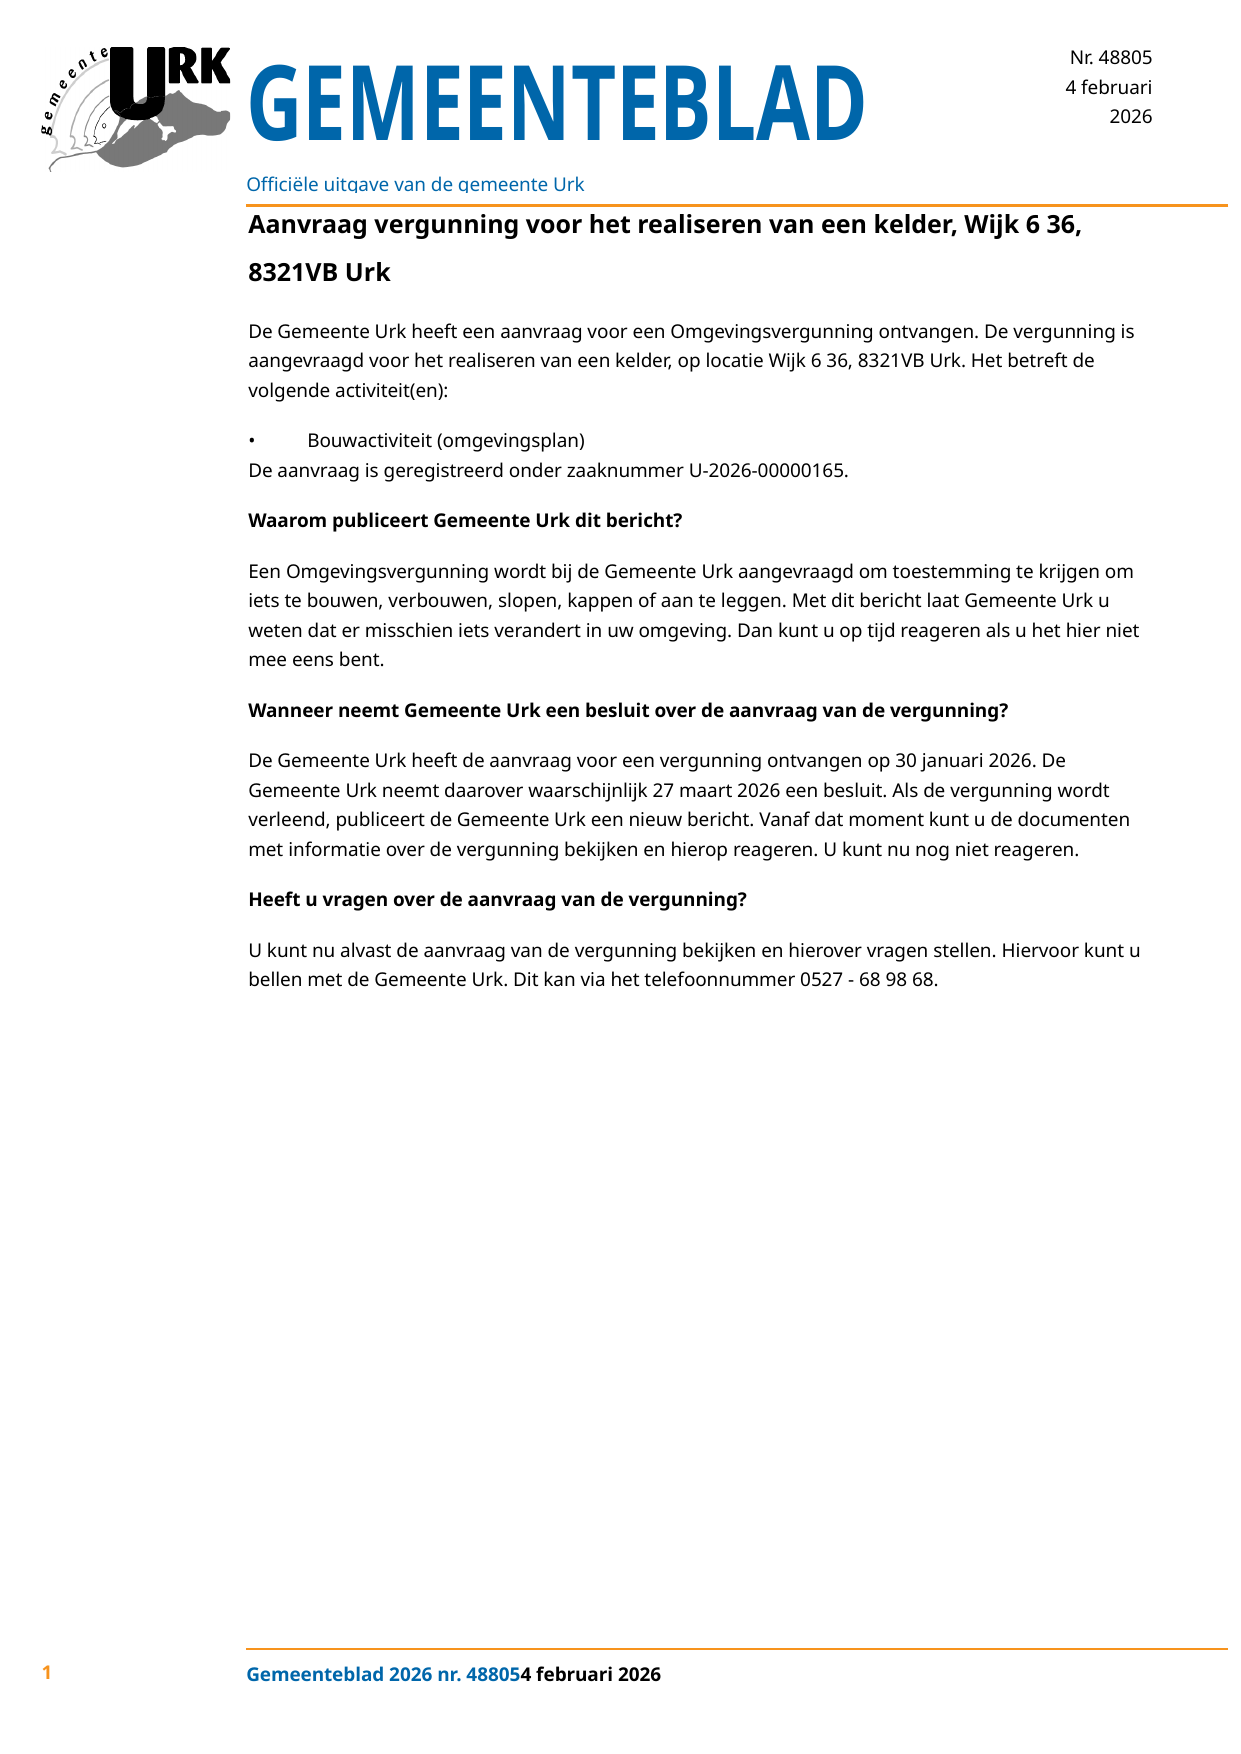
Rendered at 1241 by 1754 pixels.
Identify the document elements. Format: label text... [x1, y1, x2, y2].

text Een Omgevingsvergunning wordt bij de Gemeente Urk aangevraagd om toestemming te krijgen om iets te bouwen, verbouwen, slopen, kappen of aan te leggen. Met dit bericht laat Gemeente Urk u weten dat er misschien iets verandert in uw omgeving. Dan kunt u op tijd reageren als u het hier niet mee eens bent. [248, 558, 1152, 672]
list Bouwactiviteit (omgevingsplan) [248, 427, 1152, 453]
text De Gemeente Urk heeft de aanvraag voor een vergunning ontvangen op 30 januari 2026. De Gemeente Urk neemt daarover waarschijnlijk 27 maart 2026 een besluit. Als de vergunning wordt verleend, publiceert de Gemeente Urk een nieuw bericht. Vanaf dat moment kunt u de documenten met informatie over de vergunning bekijken en hierop reageren. U kunt nu nog niet reageren. [248, 747, 1152, 862]
picture [41, 47, 231, 172]
text U kunt nu alvast de aanvraag van de vergunning bekijken en hierover vragen stellen. Hiervoor kunt u bellen met de Gemeente Urk. Dit kan via het telefoonnummer 0527 - 68 98 68. [248, 937, 1152, 992]
text De Gemeente Urk heeft een aanvraag voor een Omgevingsvergunning ontvangen. De vergunning is aangevraagd voor het realiseren van een kelder, op locatie Wijk 6 36, 8321VB Urk. Het betreft de volgende activiteit(en): [248, 318, 1152, 403]
text Wanneer neemt Gemeente Urk een besluit over de aanvraag van de vergunning? [248, 697, 1152, 723]
text Aanvraag vergunning voor het realiseren van een kelder, Wijk 6 36, 8321VB Urk [248, 207, 1152, 288]
text Waarom publiceert Gemeente Urk dit bericht? [248, 507, 1152, 533]
text Heeft u vragen over de aanvraag van de vergunning? [248, 887, 1152, 912]
text De aanvraag is geregistreerd onder zaaknummer U-2026-00000165. [248, 457, 1152, 483]
